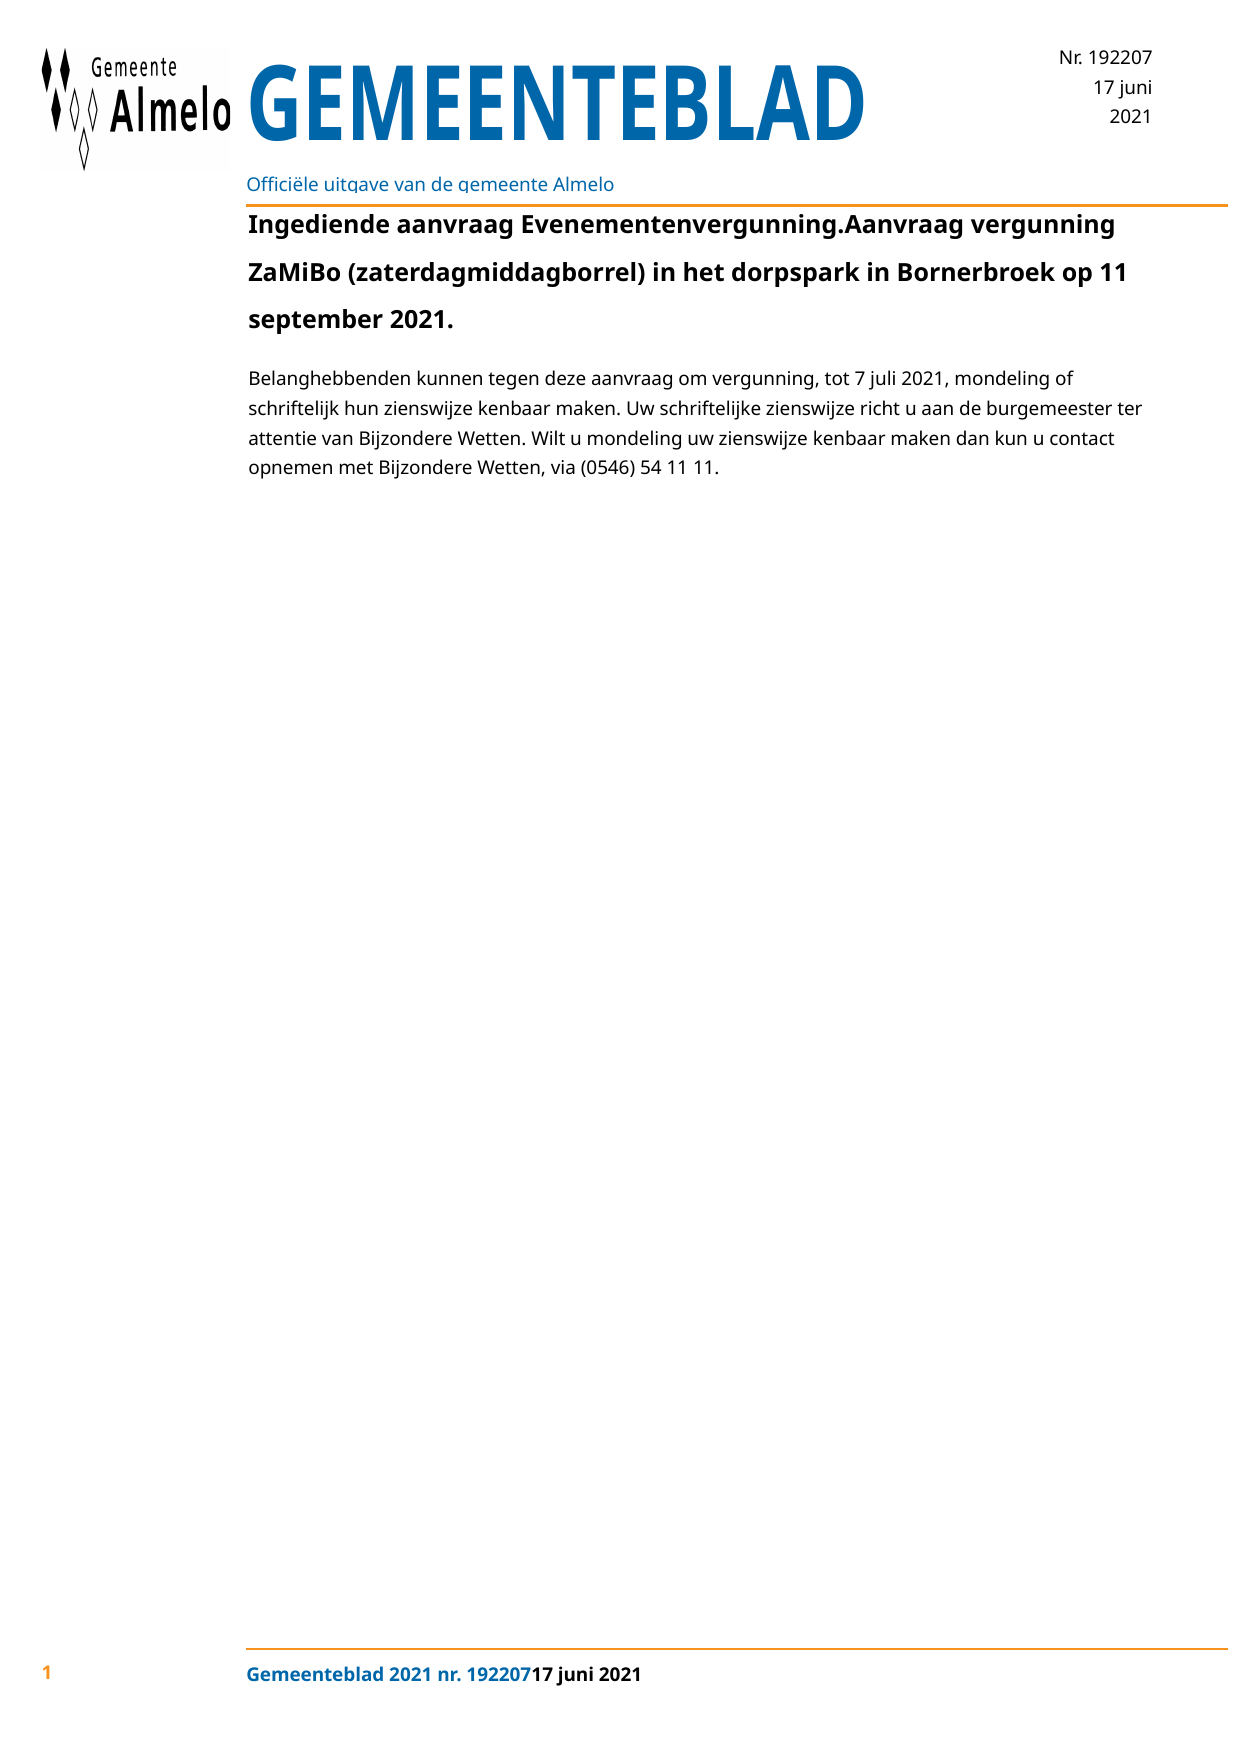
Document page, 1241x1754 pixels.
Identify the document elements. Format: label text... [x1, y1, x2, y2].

text Ingediende aanvraag Evenementenvergunning.Aanvraag vergunning ZaMiBo (zaterdagmiddagborrel) in het dorpspark in Bornerbroek op 11 september 2021. [248, 207, 1152, 336]
text Belanghebbenden kunnen tegen deze aanvraag om vergunning, tot 7 juli 2021, mondeling of schriftelijk hun zienswijze kenbaar maken. Uw schriftelijke zienswijze richt u aan de burgemeester ter attentie van Bijzondere Wetten. Wilt u mondeling uw zienswijze kenbaar maken dan kun u contact opnemen met Bijzondere Wetten, via (0546) 54 11 11. [248, 366, 1152, 480]
picture [41, 47, 231, 172]
